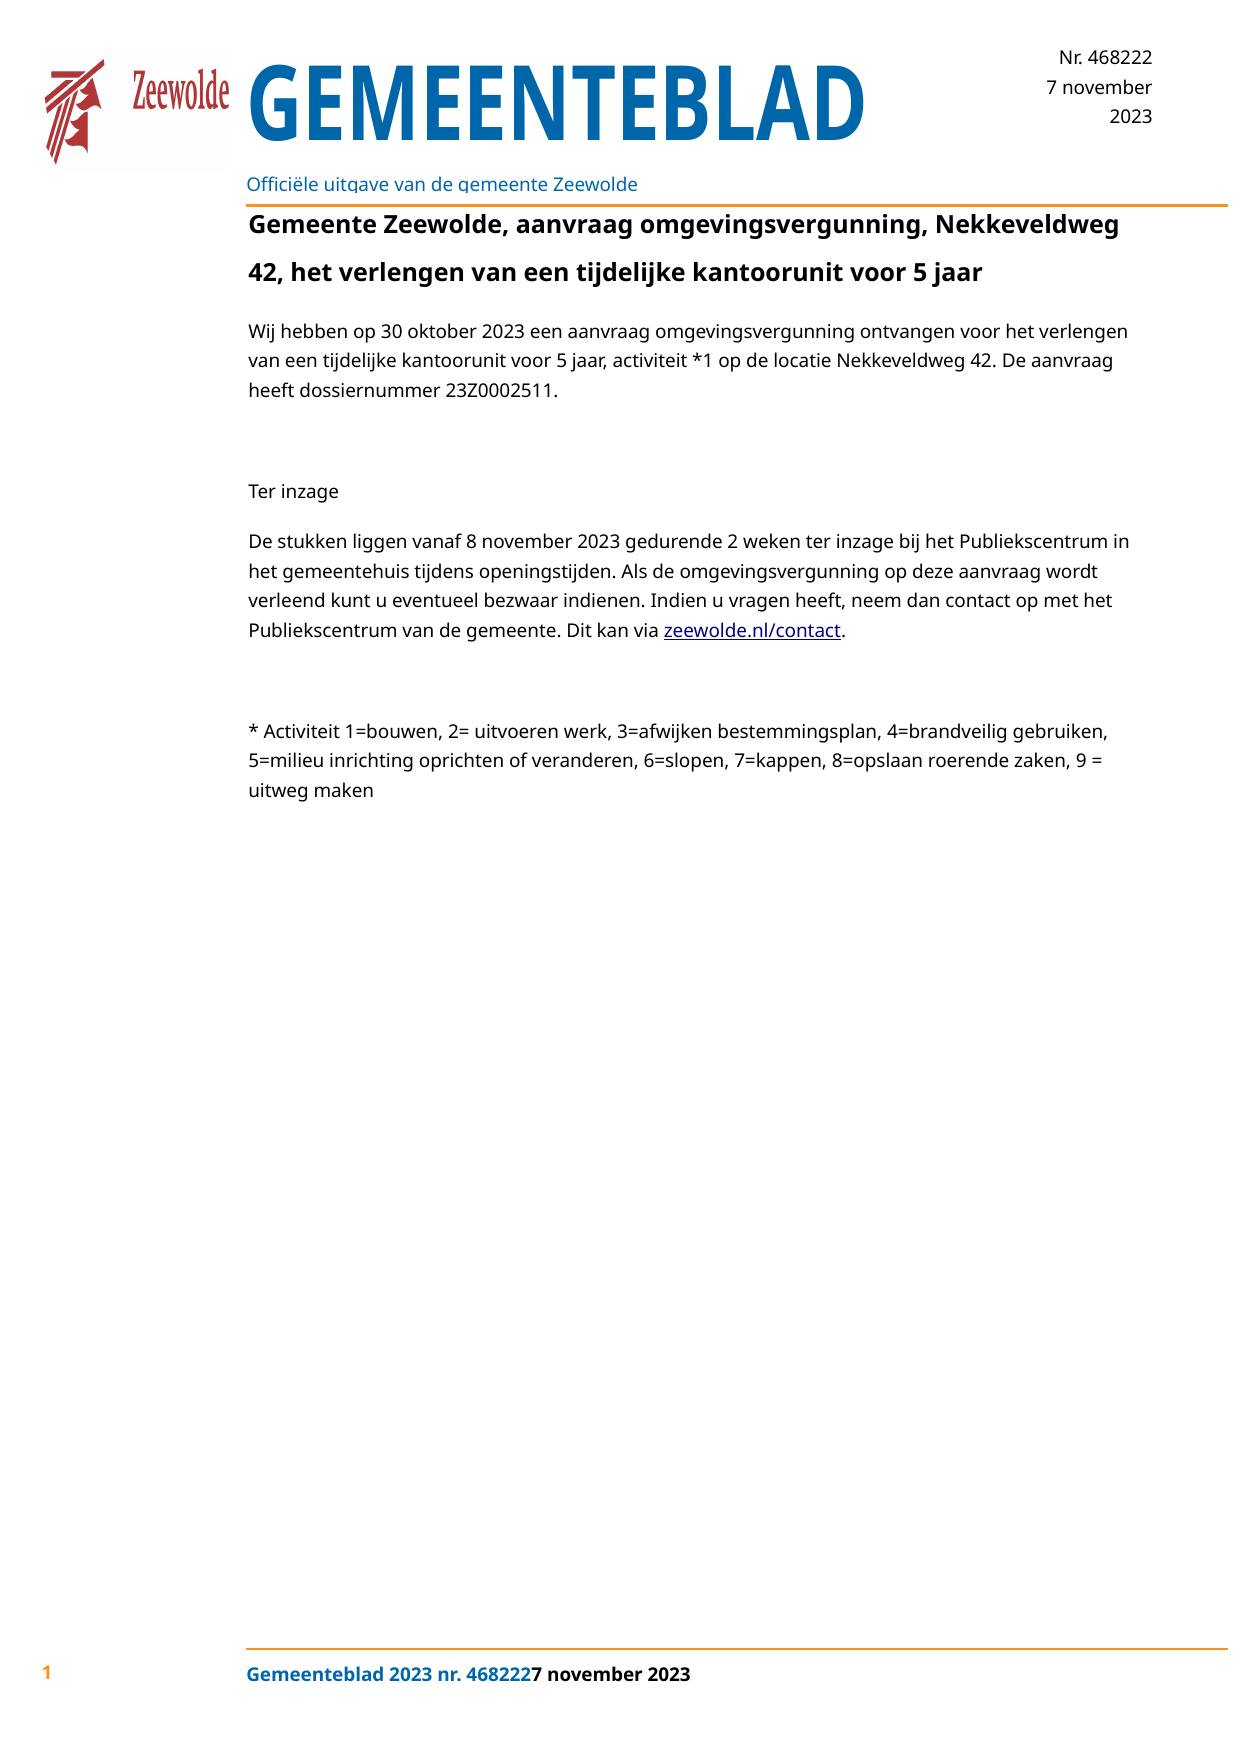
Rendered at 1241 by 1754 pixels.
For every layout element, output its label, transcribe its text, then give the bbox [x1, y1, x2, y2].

text Wij hebben op 30 oktober 2023 een aanvraag omgevingsvergunning ontvangen voor het verlengen van een tijdelijke kantoorunit voor 5 jaar, activiteit *1 op de locatie Nekkeveldweg 42. De aanvraag heeft dossiernummer 23Z0002511. [248, 318, 1152, 403]
text Gemeente Zeewolde, aanvraag omgevingsvergunning, Nekkeveldweg 42, het verlengen van een tijdelijke kantoorunit voor 5 jaar [248, 207, 1152, 288]
text De stukken liggen vanaf 8 november 2023 gedurende 2 weken ter inzage bij het Publiekscentrum in het gemeentehuis tijdens openingstijden. Als de omgevingsvergunning op deze aanvraag wordt verleend kunt u eventueel bezwaar indienen. Indien u vragen heeft, neem dan contact op met het Publiekscentrum van de gemeente. Dit kan via zeewolde.nl/contact. [248, 528, 1152, 643]
text * Activiteit 1=bouwen, 2= uitvoeren werk, 3=afwijken bestemmingsplan, 4=brandveilig gebruiken, 5=milieu inrichting oprichten of veranderen, 6=slopen, 7=kappen, 8=opslaan roerende zaken, 9 = uitweg maken [248, 718, 1152, 803]
text Ter inzage [248, 478, 1152, 504]
picture [41, 47, 231, 172]
